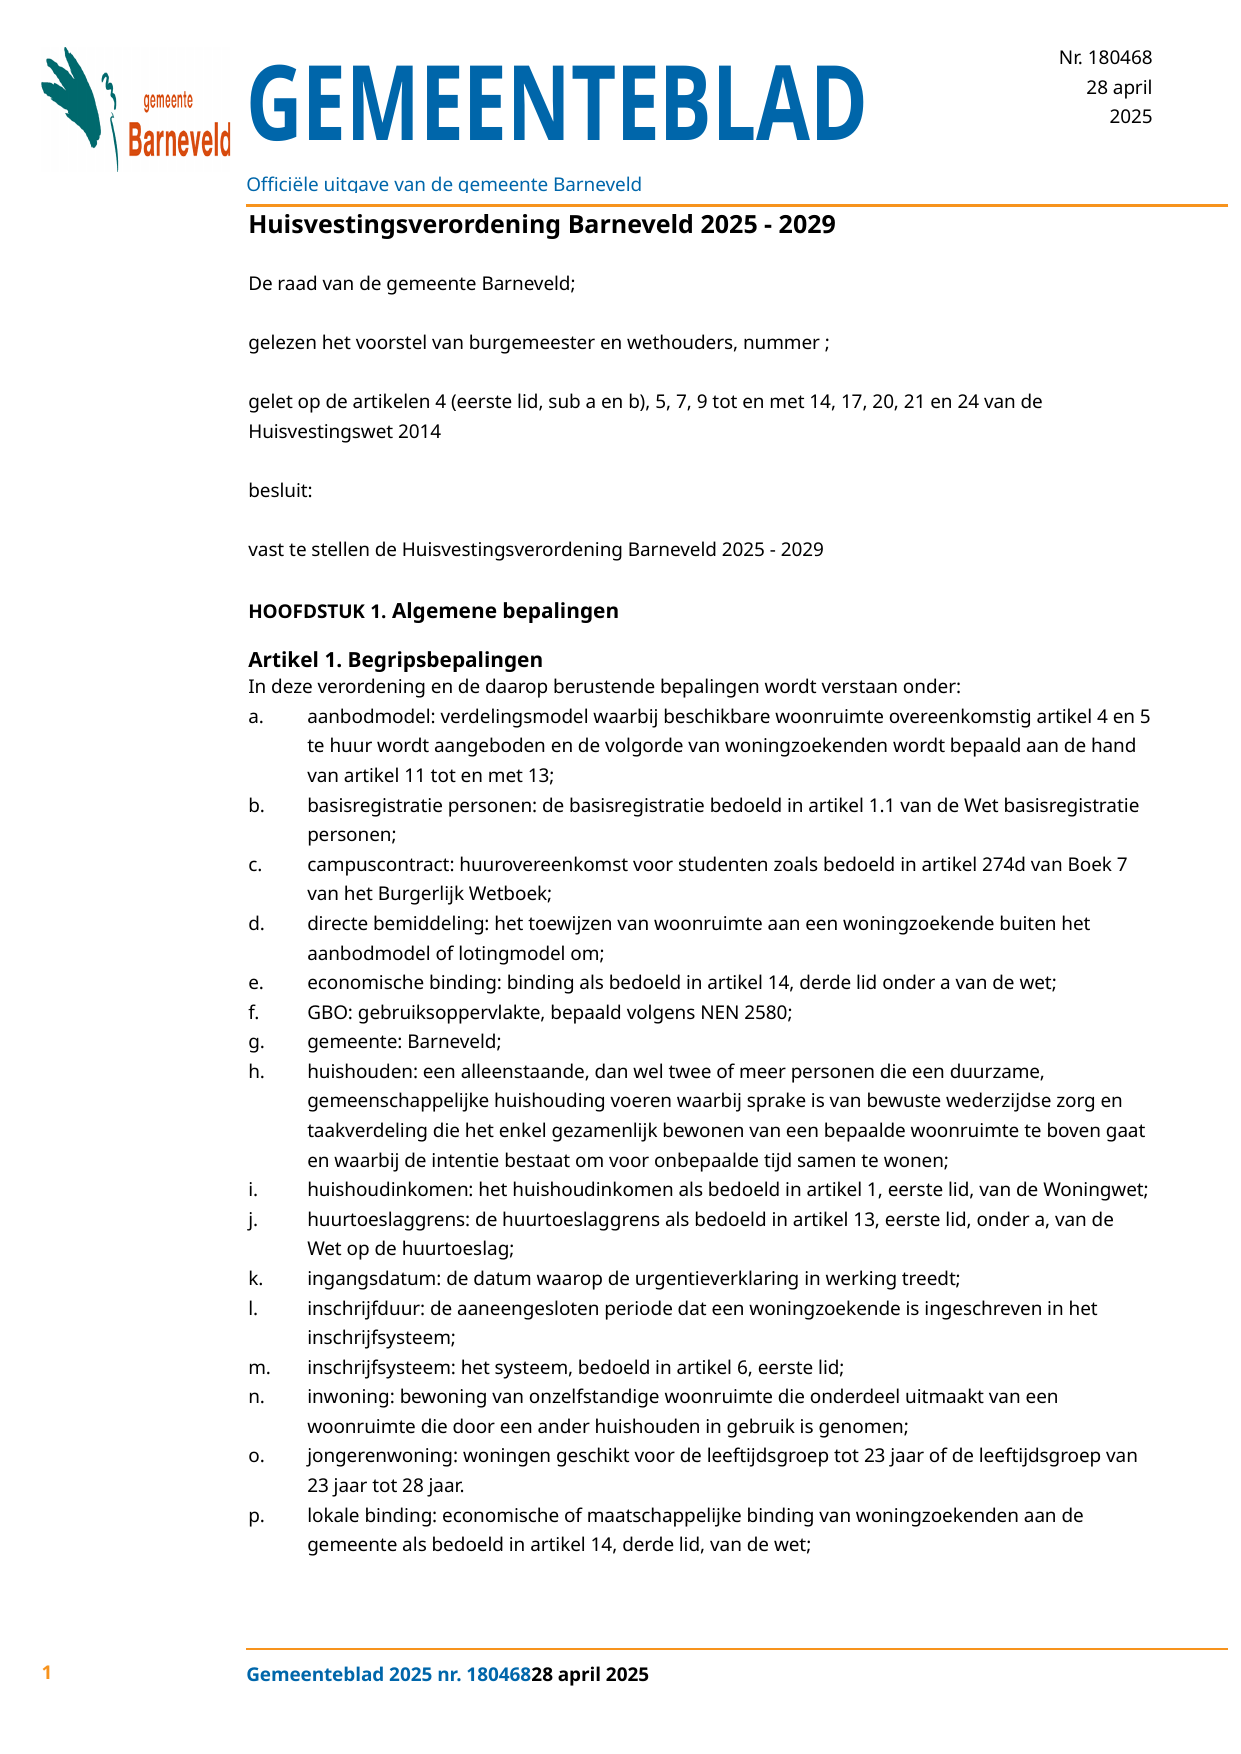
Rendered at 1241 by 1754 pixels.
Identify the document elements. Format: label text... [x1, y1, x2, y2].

list economische binding: binding als bedoeld in artikel 14, derde lid onder a van de wet; [248, 969, 1152, 995]
text vast te stellen de Huisvestingsverordening Barneveld 2025 - 2029 [248, 537, 1152, 562]
list inschrijfsysteem: het systeem, bedoeld in artikel 6, eerste lid; [248, 1354, 1152, 1379]
list directe bemiddeling: het toewijzen van woonruimte aan een woningzoekende buiten het aanbodmodel of lotingmodel om; [248, 910, 1152, 965]
list basisregistratie personen: de basisregistratie bedoeld in artikel 1.1 van de Wet basisregistratie personen; [248, 792, 1152, 847]
text gelet op de artikelen 4 (eerste lid, sub a en b), 5, 7, 9 tot en met 14, 17, 20, 21 en 24 van de Huisvestingswet 2014 [248, 389, 1152, 444]
list inwoning: bewoning van onzelfstandige woonruimte die onderdeel uitmaakt van een woonruimte die door een ander huishouden in gebruik is genomen; [248, 1383, 1152, 1439]
list GBO: gebruiksoppervlakte, bepaald volgens NEN 2580; [248, 999, 1152, 1024]
list lokale binding: economische of maatschappelijke binding van woningzoekenden aan de gemeente als bedoeld in artikel 14, derde lid, van de wet; [248, 1502, 1152, 1557]
list huishouden: een alleenstaande, dan wel twee of meer personen die een duurzame, gemeenschappelijke huishouding voeren waarbij sprake is van bewuste wederzijdse zorg en taakverdeling die het enkel gezamenlijk bewonen van een bepaalde woonruimte te boven gaat en waarbij de intentie bestaat om voor onbepaalde tijd samen te wonen; [248, 1058, 1152, 1172]
text Huisvestingsverordening Barneveld 2025 - 2029 [248, 207, 1152, 241]
text De raad van de gemeente Barneveld; [248, 270, 1152, 296]
list ingangsdatum: de datum waarop de urgentieverklaring in werking treedt; [248, 1265, 1152, 1291]
text HOOFDSTUK 1. Algemene bepalingen [248, 596, 1152, 624]
list campuscontract: huurovereenkomst voor studenten zoals bedoeld in artikel 274d van Boek 7 van het Burgerlijk Wetboek; [248, 851, 1152, 906]
text In deze verordening en de daarop berustende bepalingen wordt verstaan onder: [248, 673, 1152, 699]
text Artikel 1. Begripsbepalingen [248, 645, 1152, 673]
list gemeente: Barneveld; [248, 1028, 1152, 1054]
list huurtoeslaggrens: de huurtoeslaggrens als bedoeld in artikel 13, eerste lid, onder a, van de Wet op de huurtoeslag; [248, 1206, 1152, 1261]
list jongerenwoning: woningen geschikt voor de leeftijdsgroep tot 23 jaar of de leeftijdsgroep van 23 jaar tot 28 jaar. [248, 1443, 1152, 1498]
list huishoudinkomen: het huishoudinkomen als bedoeld in artikel 1, eerste lid, van de Woningwet; [248, 1176, 1152, 1202]
picture [41, 47, 231, 172]
list aanbodmodel: verdelingsmodel waarbij beschikbare woonruimte overeenkomstig artikel 4 en 5 te huur wordt aangeboden en de volgorde van woningzoekenden wordt bepaald aan de hand van artikel 11 tot en met 13; [248, 703, 1152, 788]
list inschrijfduur: de aaneengesloten periode dat een woningzoekende is ingeschreven in het inschrijfsysteem; [248, 1295, 1152, 1350]
text besluit: [248, 477, 1152, 503]
text gelezen het voorstel van burgemeester en wethouders, nummer ; [248, 329, 1152, 355]
